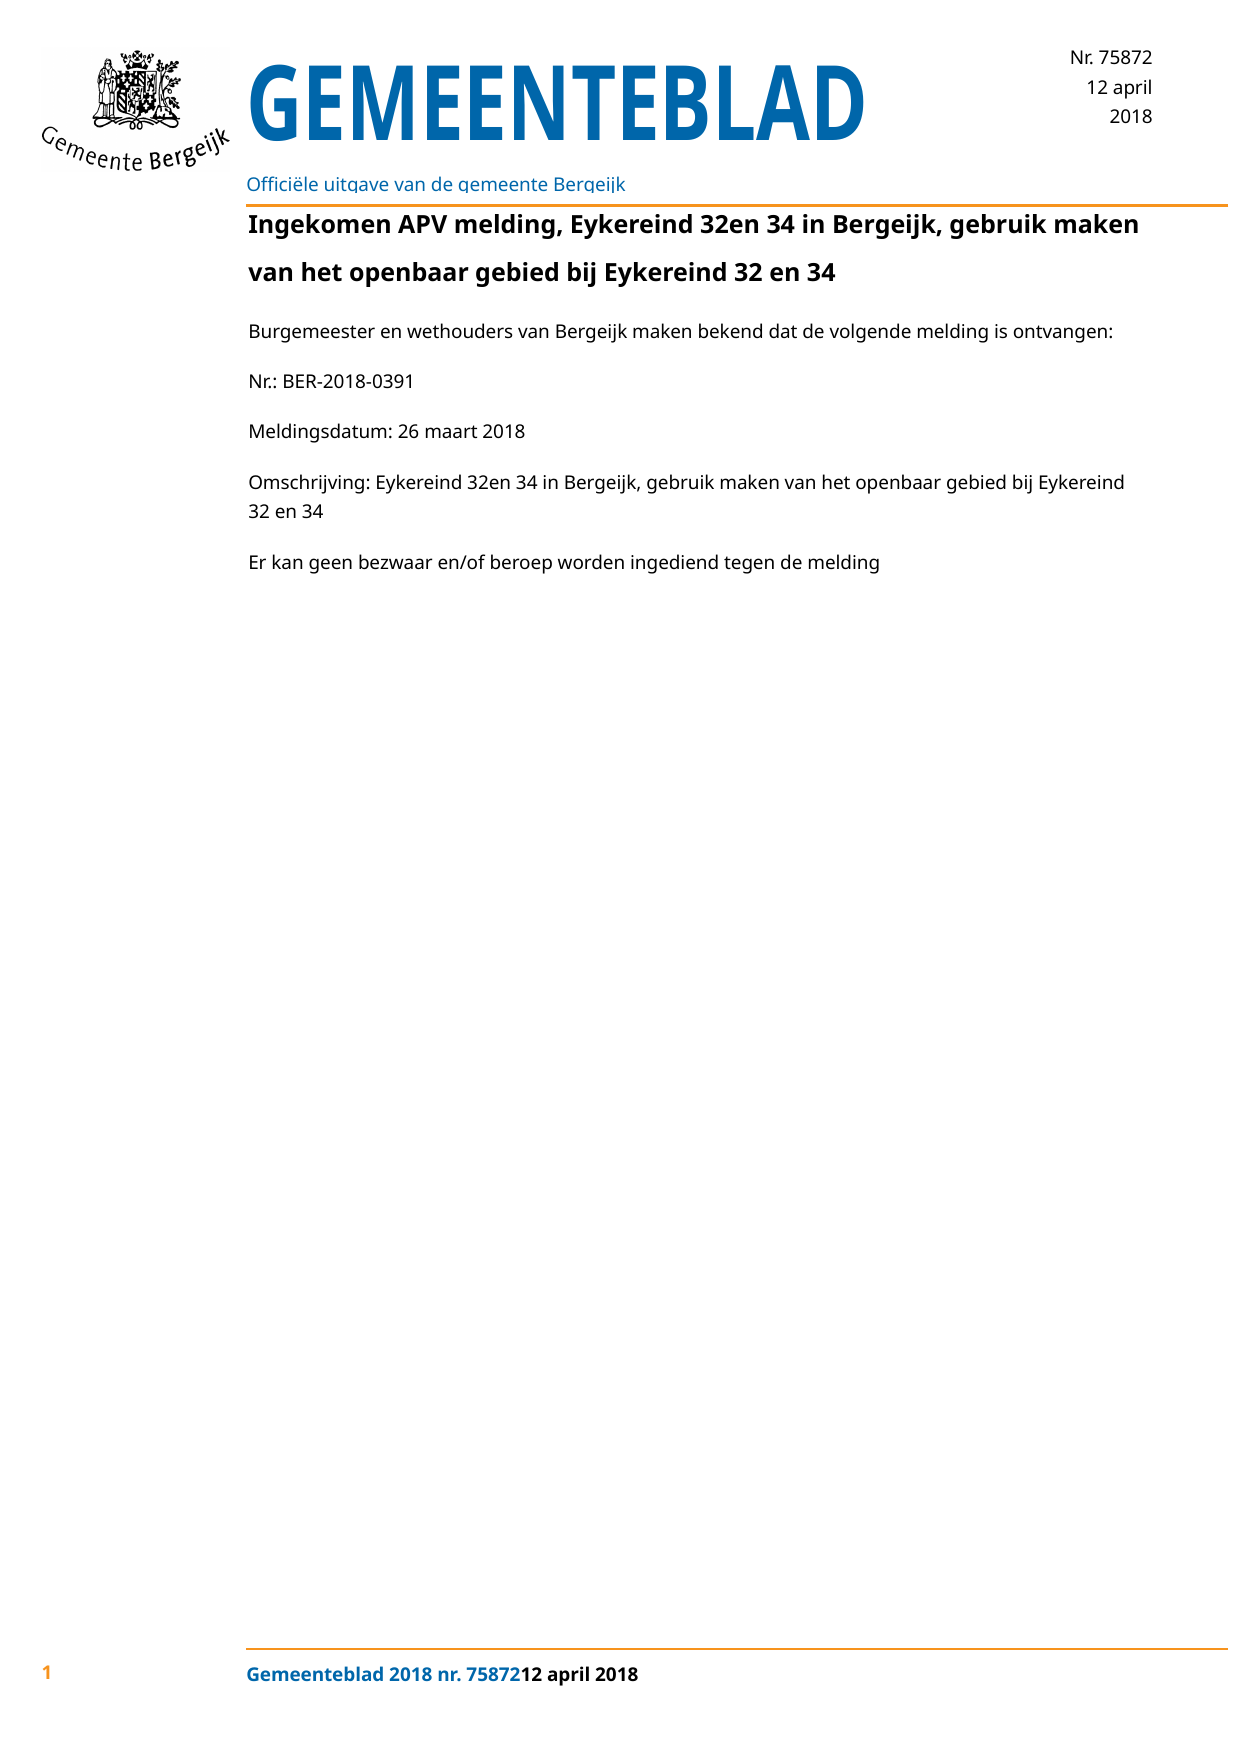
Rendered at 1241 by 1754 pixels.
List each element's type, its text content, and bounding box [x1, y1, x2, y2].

picture [41, 47, 231, 172]
text Omschrijving: Eykereind 32en 34 in Bergeijk, gebruik maken van het openbaar gebied bij Eykereind 32 en 34 [248, 469, 1152, 524]
text Meldingsdatum: 26 maart 2018 [248, 419, 1152, 444]
text Ingekomen APV melding, Eykereind 32en 34 in Bergeijk, gebruik maken van het openbaar gebied bij Eykereind 32 en 34 [248, 207, 1152, 288]
text Er kan geen bezwaar en/of beroep worden ingediend tegen de melding [248, 549, 1152, 575]
text Nr.: BER-2018-0391 [248, 368, 1152, 394]
text Burgemeester en wethouders van Bergeijk maken bekend dat de volgende melding is ontvangen: [248, 318, 1152, 344]
